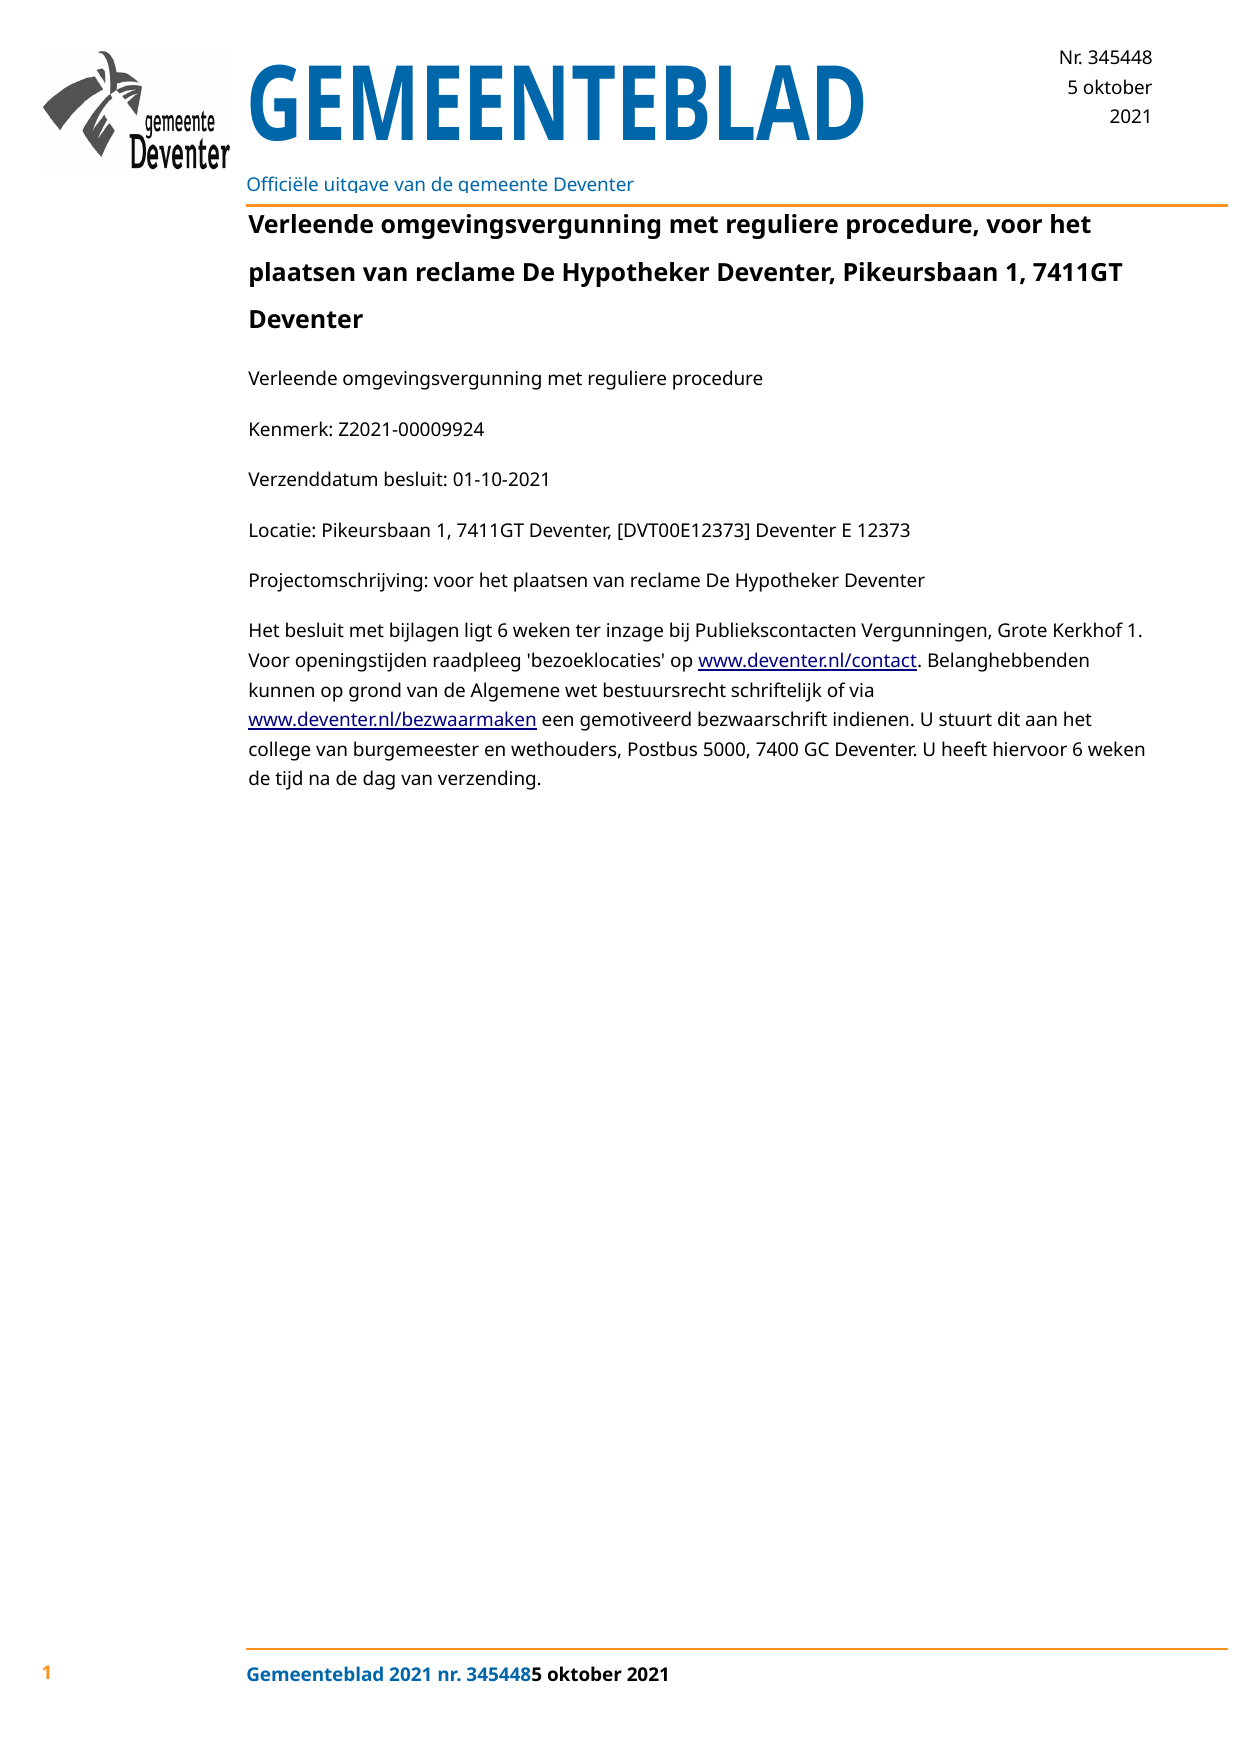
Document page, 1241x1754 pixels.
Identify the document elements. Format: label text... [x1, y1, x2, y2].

text Verleende omgevingsvergunning met reguliere procedure [248, 366, 1152, 391]
picture [41, 47, 231, 172]
text Verleende omgevingsvergunning met reguliere procedure, voor het plaatsen van reclame De Hypotheker Deventer, Pikeursbaan 1, 7411GT Deventer [248, 207, 1152, 336]
text Projectomschrijving: voor het plaatsen van reclame De Hypotheker Deventer [248, 567, 1152, 593]
text Verzenddatum besluit: 01-10-2021 [248, 466, 1152, 492]
text Kenmerk: Z2021-00009924 [248, 416, 1152, 442]
text Locatie: Pikeursbaan 1, 7411GT Deventer, [DVT00E12373] Deventer E 12373 [248, 517, 1152, 542]
text Het besluit met bijlagen ligt 6 weken ter inzage bij Publiekscontacten Vergunningen, Grote Kerkhof 1. Voor openingstijden raadpleeg 'bezoeklocaties' op www.deventer.nl/contact. Belanghebbenden kunnen op grond van de Algemene wet bestuursrecht schriftelijk of via www.deventer.nl/bezwaarmaken een gemotiveerd bezwaarschrift indienen. U stuurt dit aan het college van burgemeester en wethouders, Postbus 5000, 7400 GC Deventer. U heeft hiervoor 6 weken de tijd na de dag van verzending. [248, 618, 1152, 791]
